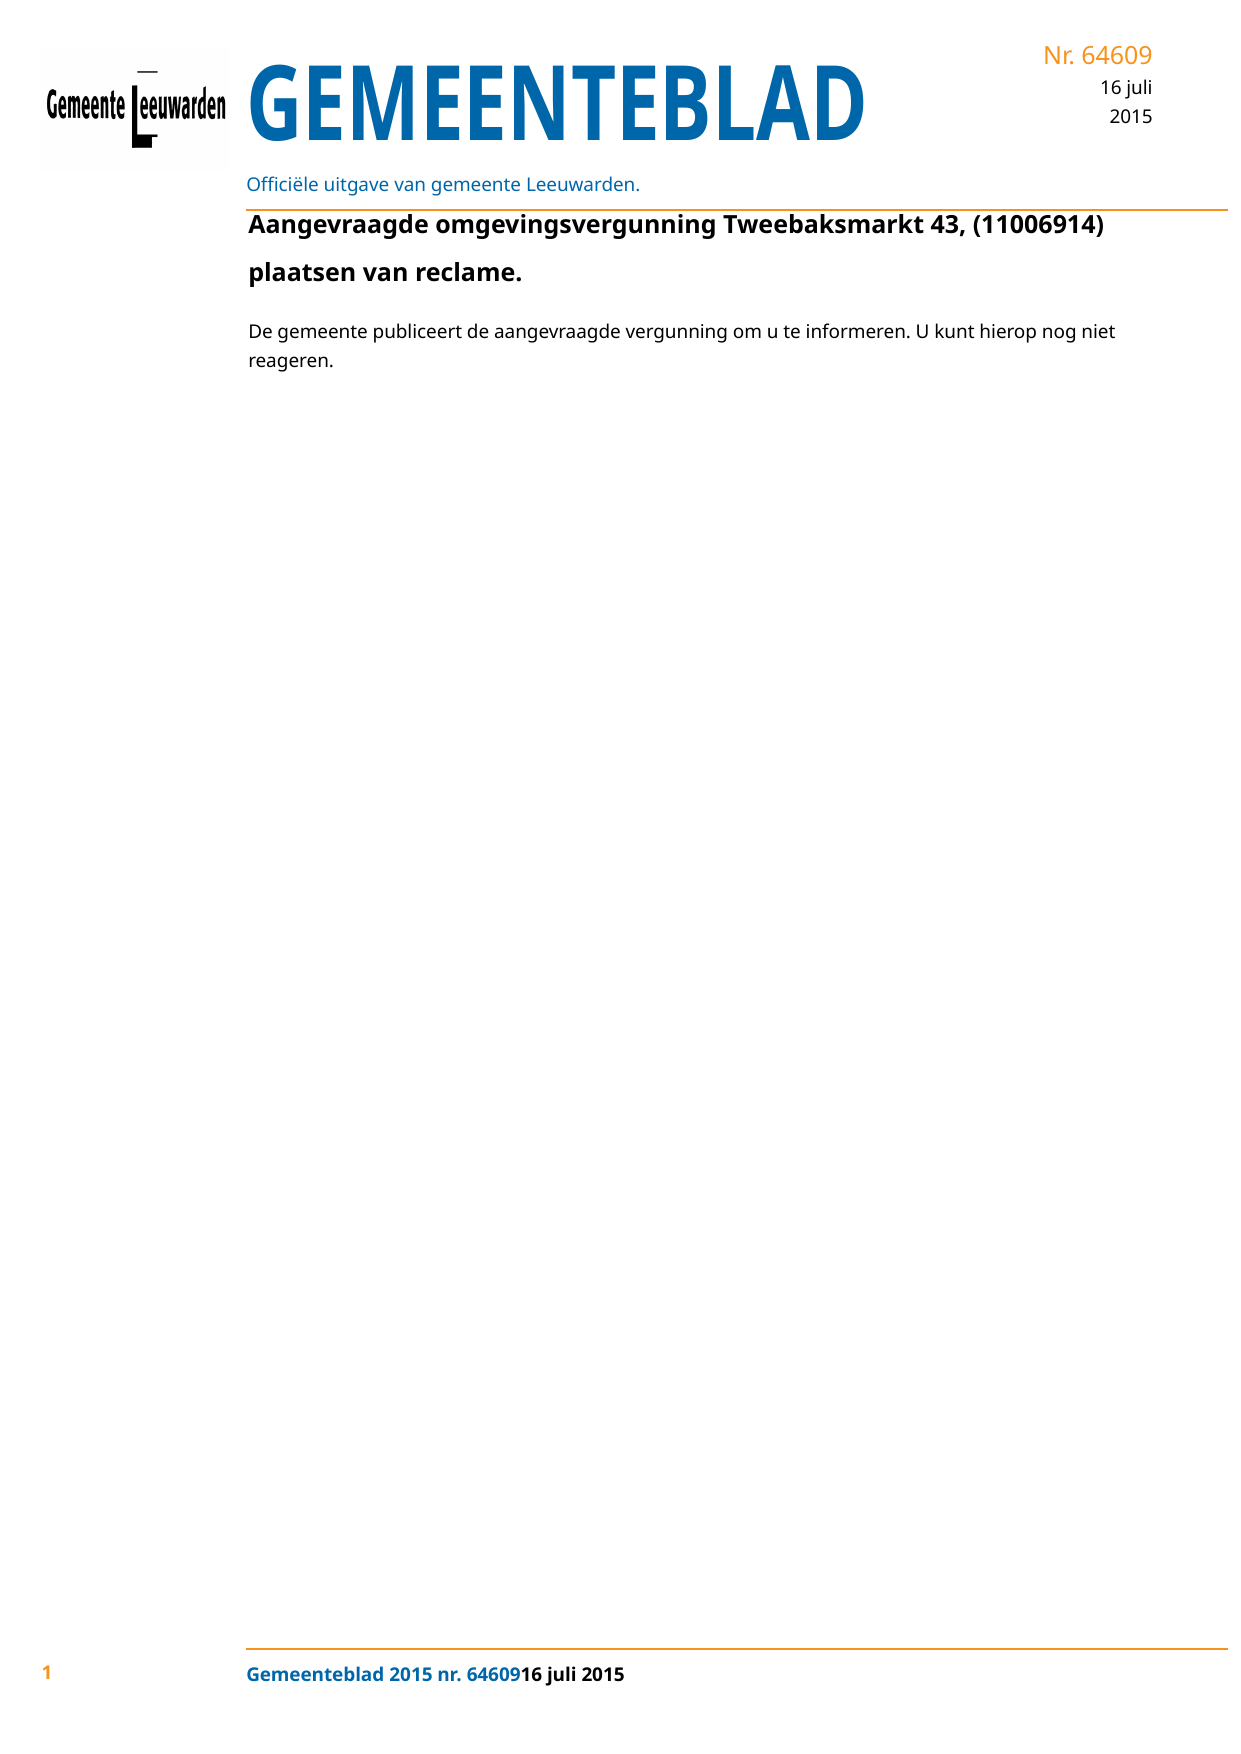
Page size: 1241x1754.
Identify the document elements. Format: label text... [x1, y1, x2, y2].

text De gemeente publiceert de aangevraagde vergunning om u te informeren. U kunt hierop nog niet reageren. [248, 318, 1152, 373]
picture [41, 47, 231, 172]
text Aangevraagde omgevingsvergunning Tweebaksmarkt 43, (11006914) plaatsen van reclame. [248, 211, 1152, 288]
